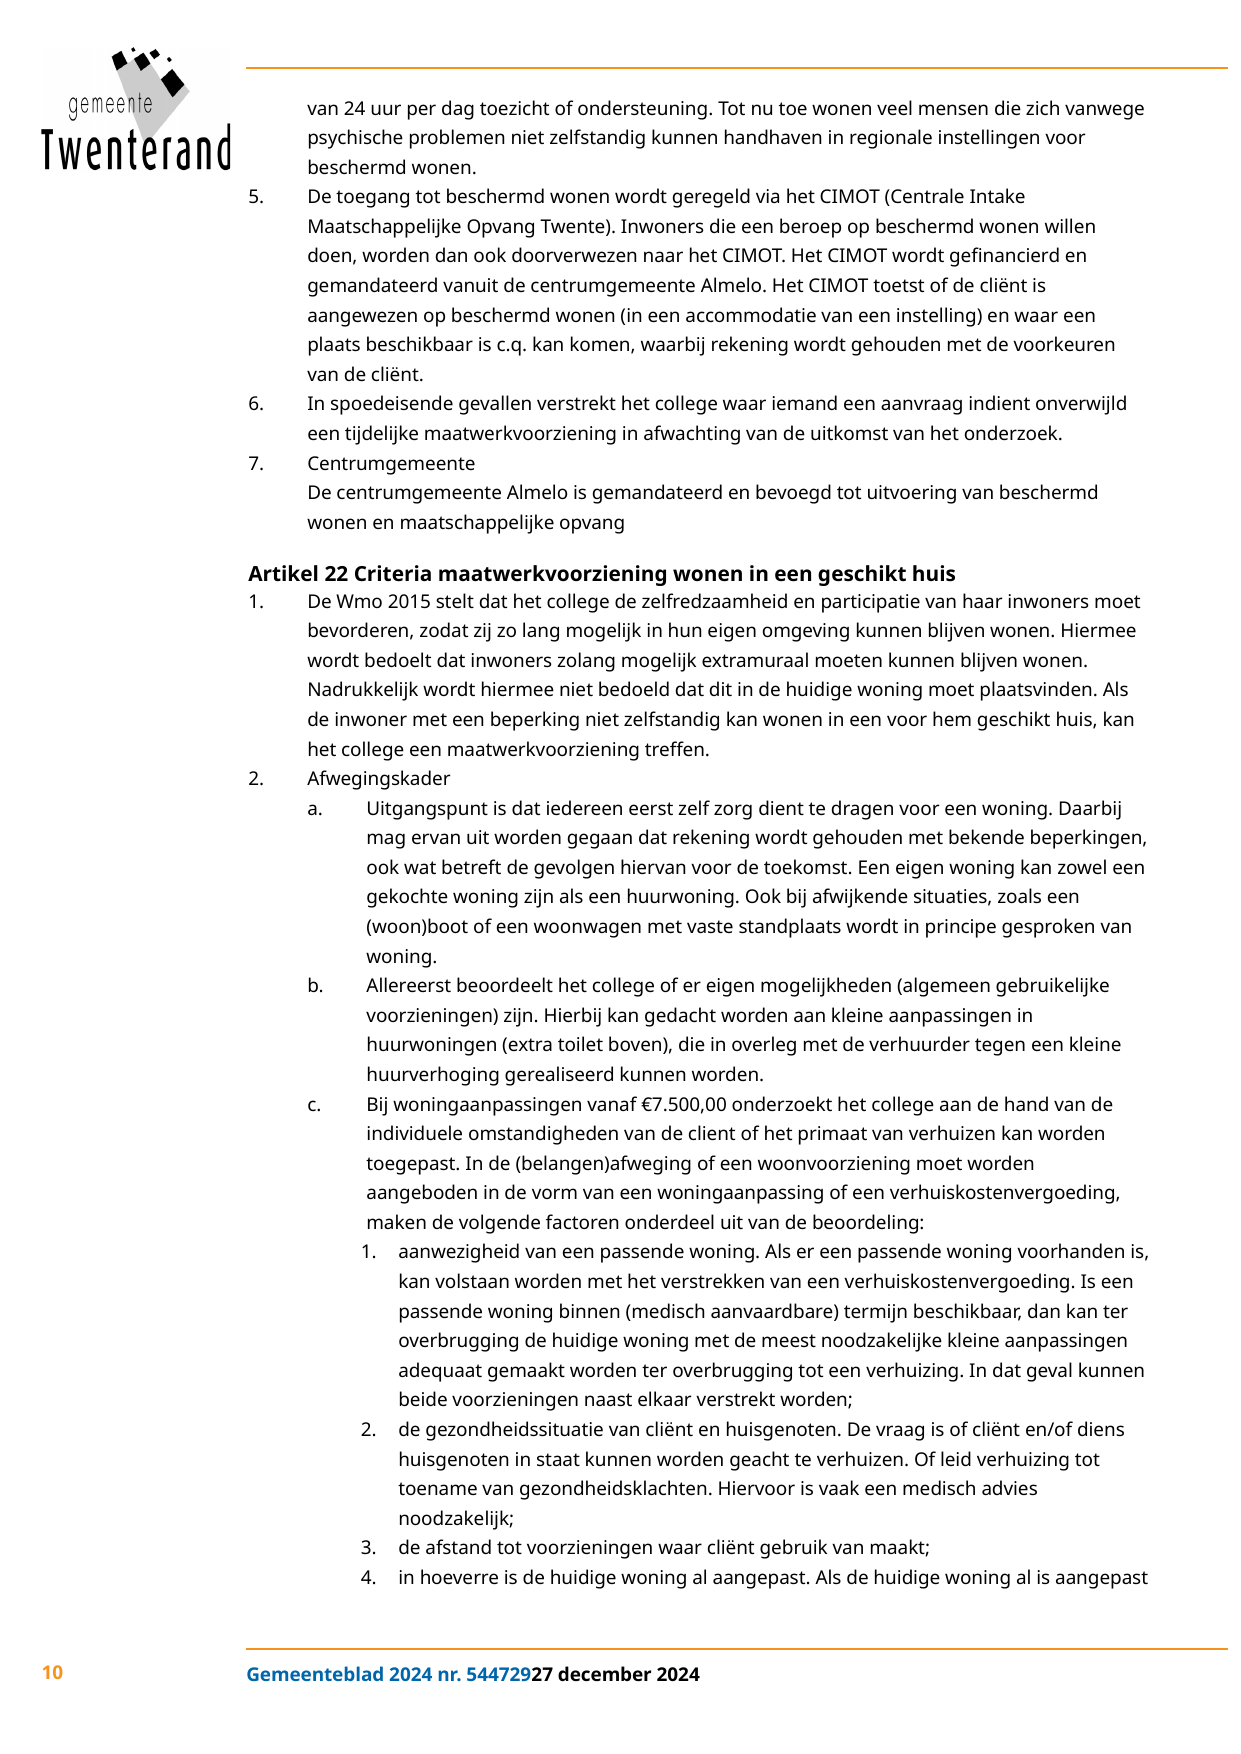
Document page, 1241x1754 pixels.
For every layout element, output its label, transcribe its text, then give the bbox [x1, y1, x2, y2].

list van 24 uur per dag toezicht of ondersteuning. Tot nu toe wonen veel mensen die zich vanwege psychische problemen niet zelfstandig kunnen handhaven in regionale instellingen voor beschermd wonen. [248, 95, 1152, 180]
list Centrumgemeente [248, 450, 1152, 476]
list Allereerst beoordeelt het college of er eigen mogelijkheden (algemeen gebruikelijke voorzieningen) zijn. Hierbij kan gedacht worden aan kleine aanpassingen in huurwoningen (extra toilet boven), die in overleg met de verhuurder tegen een kleine huurverhoging gerealiseerd kunnen worden. [307, 972, 1152, 1087]
list de gezondheidssituatie van cliënt en huisgenoten. De vraag is of cliënt en/of diens huisgenoten in staat kunnen worden geacht te verhuizen. Of leid verhuizing tot toename van gezondheidsklachten. Hiervoor is vaak een medisch advies noodzakelijk; [361, 1416, 1152, 1531]
list Bij woningaanpassingen vanaf €7.500,00 onderzoekt het college aan de hand van de individuele omstandigheden van de client of het primaat van verhuizen kan worden toegepast. In de (belangen)afweging of een woonvoorziening moet worden aangeboden in de vorm van een woningaanpassing of een verhuiskostenvergoeding, maken de volgende factoren onderdeel uit van de beoordeling: [307, 1091, 1152, 1235]
list Uitgangspunt is dat iedereen eerst zelf zorg dient te dragen voor een woning. Daarbij mag ervan uit worden gegaan dat rekening wordt gehouden met bekende beperkingen, ook wat betreft de gevolgen hiervan voor de toekomst. Een eigen woning kan zowel een gekochte woning zijn als een huurwoning. Ook bij afwijkende situaties, zoals een (woon)boot of een woonwagen met vaste standplaats wordt in principe gesproken van woning. [307, 795, 1152, 968]
list de afstand tot voorzieningen waar cliënt gebruik van maakt; [361, 1534, 1152, 1560]
list De Wmo 2015 stelt dat het college de zelfredzaamheid en participatie van haar inwoners moet bevorderen, zodat zij zo lang mogelijk in hun eigen omgeving kunnen blijven wonen. Hiermee wordt bedoelt dat inwoners zolang mogelijk extramuraal moeten kunnen blijven wonen. Nadrukkelijk wordt hiermee niet bedoeld dat dit in de huidige woning moet plaatsvinden. Als de inwoner met een beperking niet zelfstandig kan wonen in een voor hem geschikt huis, kan het college een maatwerkvoorziening treffen. [248, 588, 1152, 761]
list Afwegingskader [248, 765, 1152, 791]
text Artikel 22 Criteria maatwerkvoorziening wonen in een geschikt huis [248, 559, 1152, 588]
list aanwezigheid van een passende woning. Als er een passende woning voorhanden is, kan volstaan worden met het verstrekken van een verhuiskostenvergoeding. Is een passende woning binnen (medisch aanvaardbare) termijn beschikbaar, dan kan ter overbrugging de huidige woning met de meest noodzakelijke kleine aanpassingen adequaat gemaakt worden ter overbrugging tot een verhuizing. In dat geval kunnen beide voorzieningen naast elkaar verstrekt worden; [361, 1239, 1152, 1412]
picture [41, 47, 231, 172]
list In spoedeisende gevallen verstrekt het college waar iemand een aanvraag indient onverwijld een tijdelijke maatwerkvoorziening in afwachting van de uitkomst van het onderzoek. [248, 391, 1152, 446]
list De centrumgemeente Almelo is gemandateerd en bevoegd tot uitvoering van beschermd wonen en maatschappelijke opvang [248, 479, 1152, 535]
list De toegang tot beschermd wonen wordt geregeld via het CIMOT (Centrale Intake Maatschappelijke Opvang Twente). Inwoners die een beroep op beschermd wonen willen doen, worden dan ook doorverwezen naar het CIMOT. Het CIMOT wordt gefinancierd en gemandateerd vanuit de centrumgemeente Almelo. Het CIMOT toetst of de cliënt is aangewezen op beschermd wonen (in een accommodatie van een instelling) en waar een plaats beschikbaar is c.q. kan komen, waarbij rekening wordt gehouden met de voorkeuren van de cliënt. [248, 183, 1152, 387]
list in hoeverre is de huidige woning al aangepast. Als de huidige woning al is aangepast [361, 1564, 1152, 1590]
